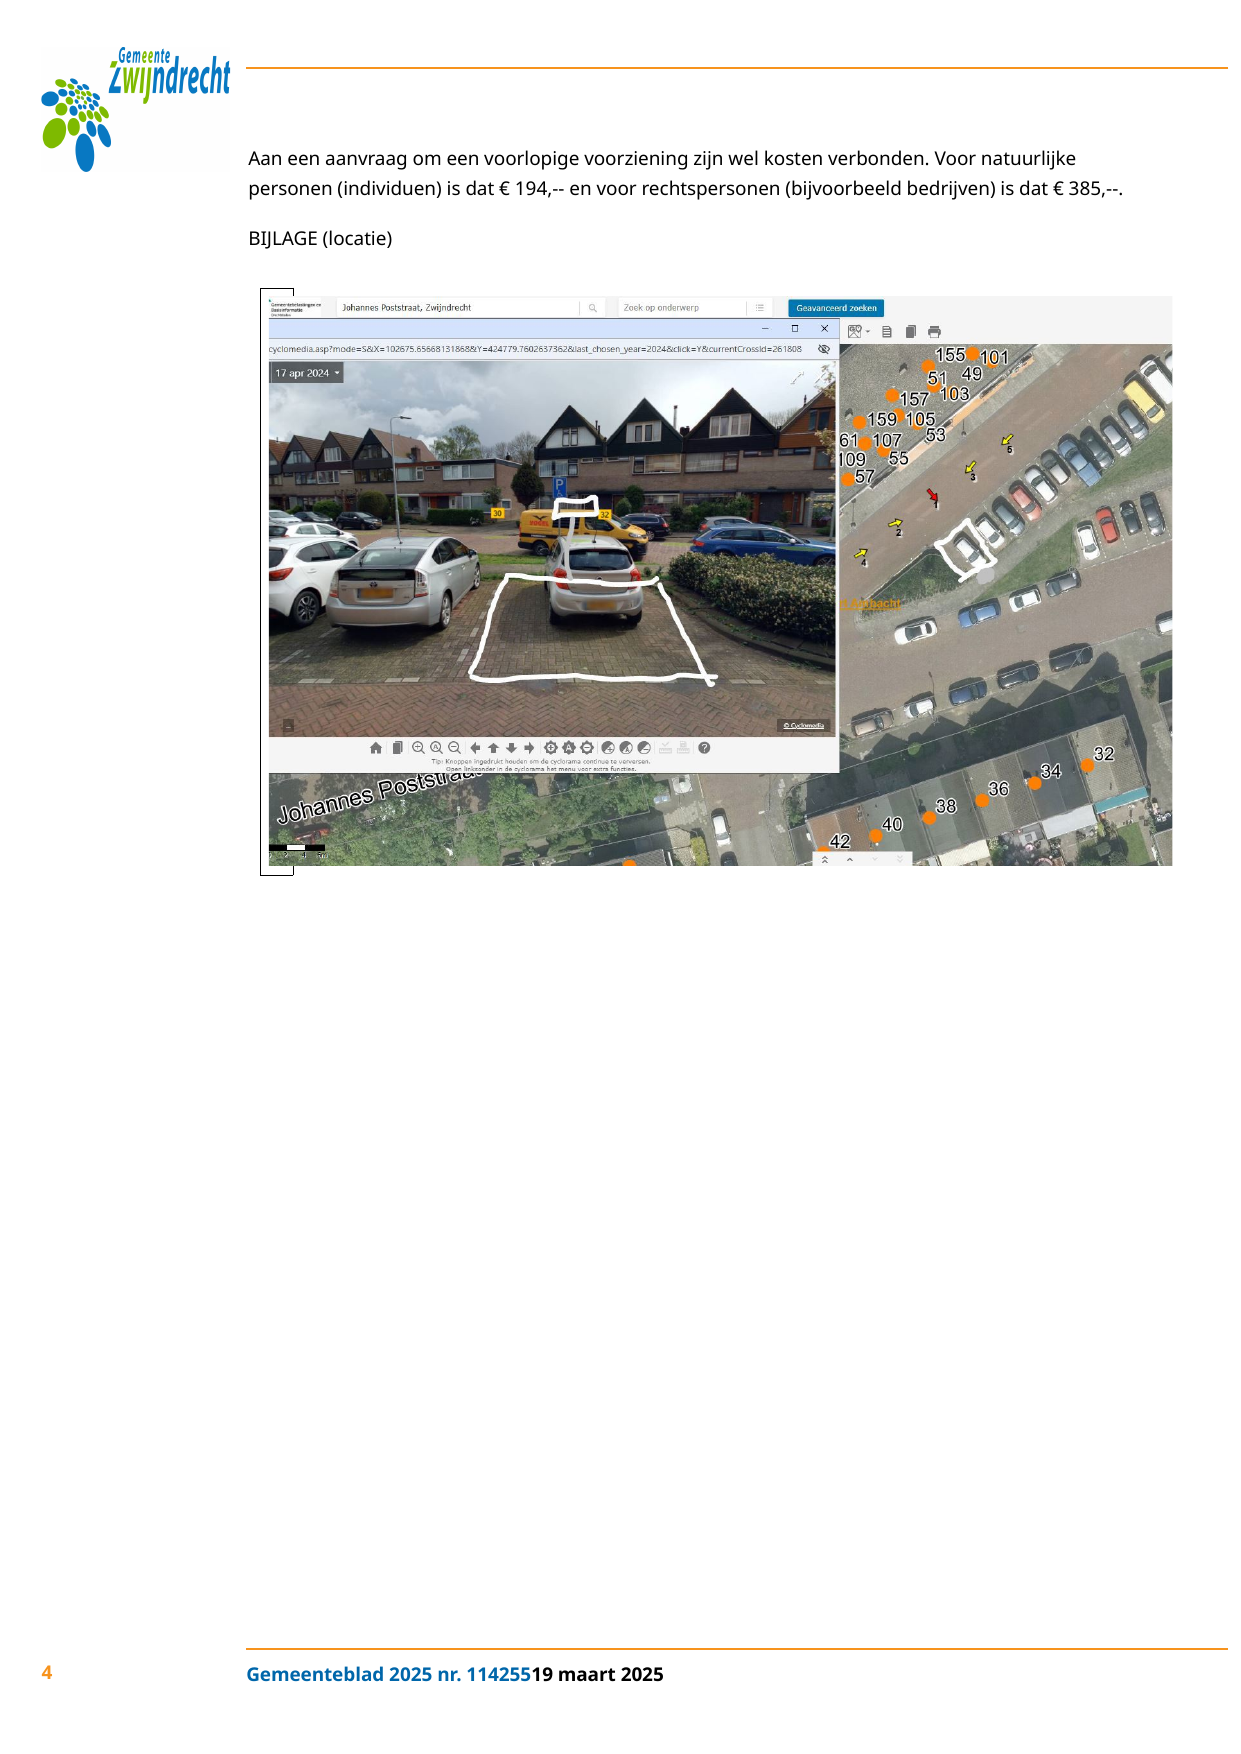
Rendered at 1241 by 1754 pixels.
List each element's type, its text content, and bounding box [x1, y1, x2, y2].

text BIJLAGE (locatie) [248, 225, 1152, 251]
text Aan een aanvraag om een voorlopige voorziening zijn wel kosten verbonden. Voor natuurlijke personen (individuen) is dat € 194,-- en voor rechtspersonen (bijvoorbeeld bedrijven) is dat € 385,--. [248, 145, 1152, 201]
picture [41, 47, 231, 172]
picture [268, 296, 1173, 866]
